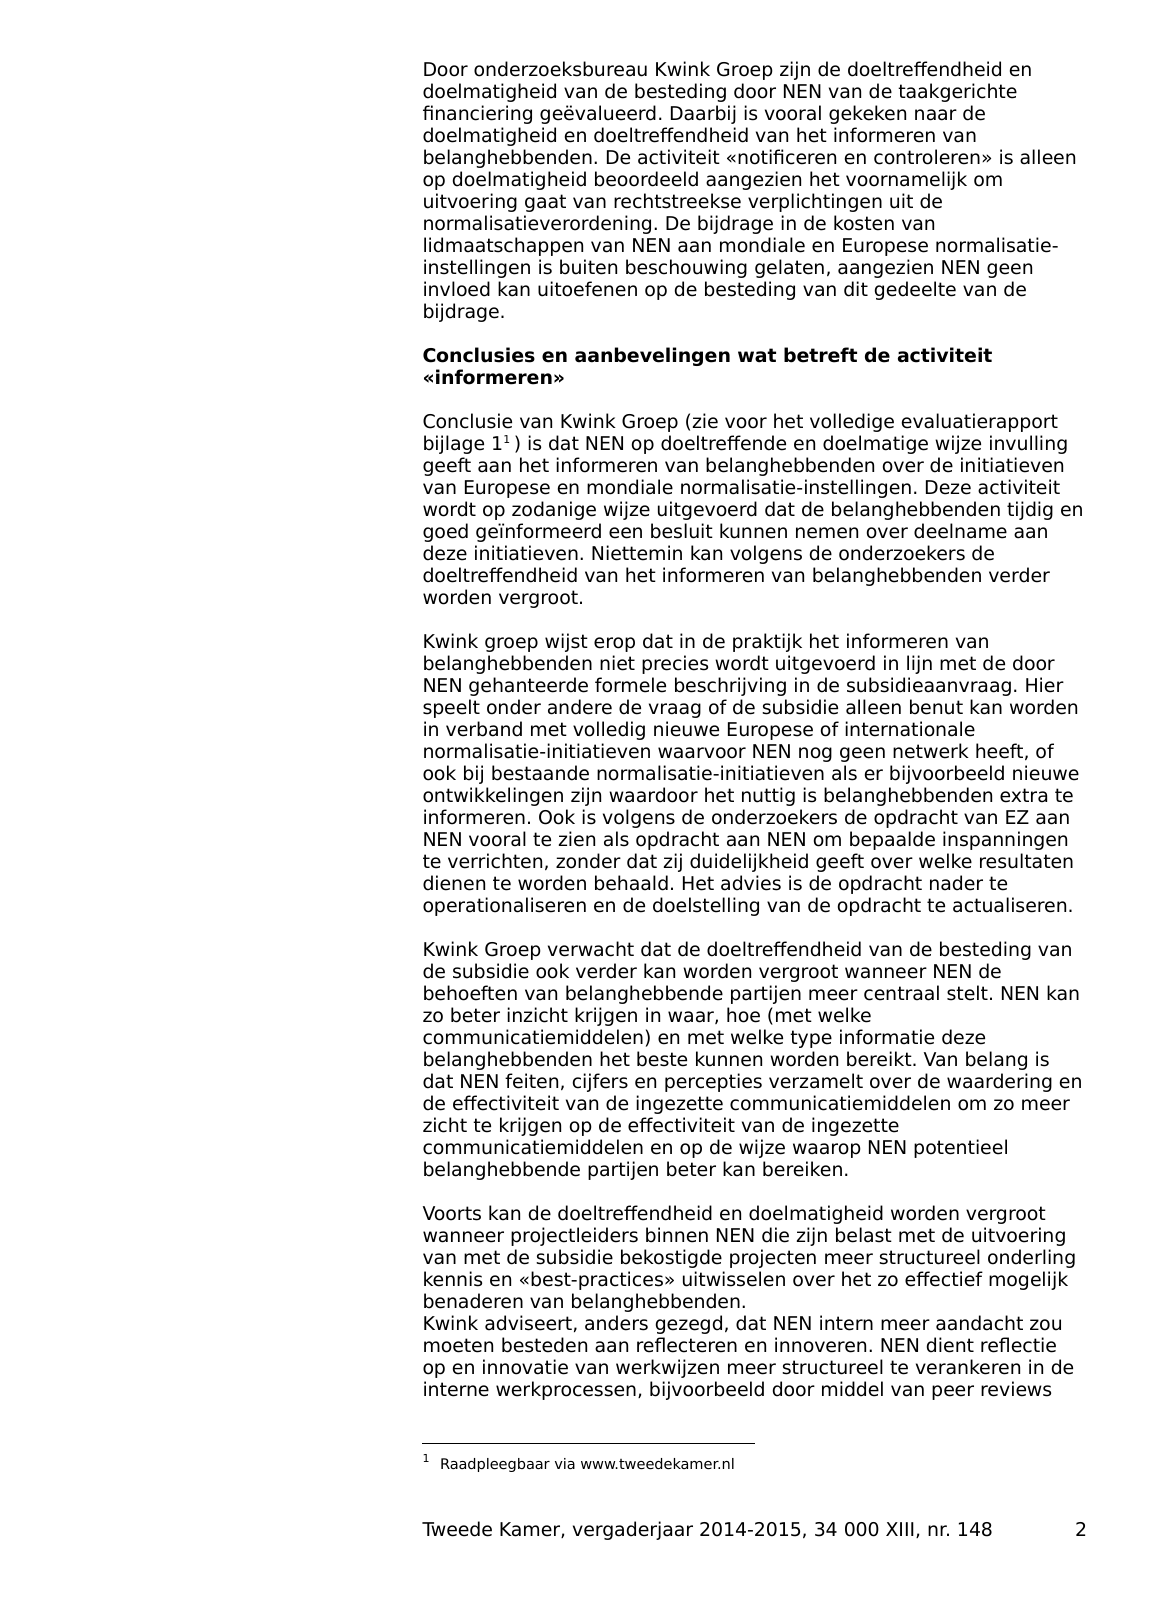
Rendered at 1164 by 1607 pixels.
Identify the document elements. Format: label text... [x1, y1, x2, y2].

text Kwink adviseert, anders gezegd, dat NEN intern meer aandacht zou moeten besteden aan reflecteren en innoveren. NEN dient reflectie op en innovatie van werkwijzen meer structureel te verankeren in de interne werkprocessen, bijvoorbeeld door middel van peer reviews [422, 1313, 1087, 1401]
text Raadpleegbaar via www.tweedekamer.nl [422, 1452, 1087, 1474]
subtitle Conclusies en aanbevelingen wat betreft de activiteit «informeren» [422, 345, 1087, 389]
text Kwink Groep verwacht dat de doeltreffendheid van de besteding van de subsidie ook verder kan worden vergroot wanneer NEN de behoeften van belanghebbende partijen meer centraal stelt. NEN kan zo beter inzicht krijgen in waar, hoe (met welke communicatiemiddelen) en met welke type informatie deze belanghebbenden het beste kunnen worden bereikt. Van belang is dat NEN feiten, cijfers en percepties verzamelt over de waardering en de effectiviteit van de ingezette communicatiemiddelen om zo meer zicht te krijgen op de effectiviteit van de ingezette communicatiemiddelen en op de wijze waarop NEN potentieel belanghebbende partijen beter kan bereiken. [422, 939, 1087, 1181]
text Door onderzoeksbureau Kwink Groep zijn de doeltreffendheid en doelmatigheid van de besteding door NEN van de taakgerichte financiering geëvalueerd. Daarbij is vooral gekeken naar de doelmatigheid en doeltreffendheid van het informeren van belanghebbenden. De activiteit «notificeren en controleren» is alleen op doelmatigheid beoordeeld aangezien het voornamelijk om uitvoering gaat van rechtstreekse verplichtingen uit de normalisatieverordening. De bijdrage in de kosten van lidmaatschappen van NEN aan mondiale en Europese normalisatie-instellingen is buiten beschouwing gelaten, aangezien NEN geen invloed kan uitoefenen op de besteding van dit gedeelte van de bijdrage. [422, 59, 1087, 323]
text Kwink groep wijst erop dat in de praktijk het informeren van belanghebbenden niet precies wordt uitgevoerd in lijn met de door NEN gehanteerde formele beschrijving in de subsidieaanvraag. Hier speelt onder andere de vraag of de subsidie alleen benut kan worden in verband met volledig nieuwe Europese of internationale normalisatie-initiatieven waarvoor NEN nog geen netwerk heeft, of ook bij bestaande normalisatie-initiatieven als er bijvoorbeeld nieuwe ontwikkelingen zijn waardoor het nuttig is belanghebbenden extra te informeren. Ook is volgens de onderzoekers de opdracht van EZ aan NEN vooral te zien als opdracht aan NEN om bepaalde inspanningen te verrichten, zonder dat zij duidelijkheid geeft over welke resultaten dienen te worden behaald. Het advies is de opdracht nader te operationaliseren en de doelstelling van de opdracht te actualiseren. [422, 631, 1087, 917]
text Voorts kan de doeltreffendheid en doelmatigheid worden vergroot wanneer projectleiders binnen NEN die zijn belast met de uitvoering van met de subsidie bekostigde projecten meer structureel onderling kennis en «best-practices» uitwisselen over het zo effectief mogelijk benaderen van belanghebbenden. [422, 1203, 1087, 1313]
text Conclusie van Kwink Groep (zie voor het volledige evaluatierapport bijlage 1) is dat NEN op doeltreffende en doelmatige wijze invulling geeft aan het informeren van belanghebbenden over de initiatieven van Europese en mondiale normalisatie-instellingen. Deze activiteit wordt op zodanige wijze uitgevoerd dat de belanghebbenden tijdig en goed geïnformeerd een besluit kunnen nemen over deelname aan deze initiatieven. Niettemin kan volgens de onderzoekers de doeltreffendheid van het informeren van belanghebbenden verder worden vergroot. [422, 411, 1087, 609]
